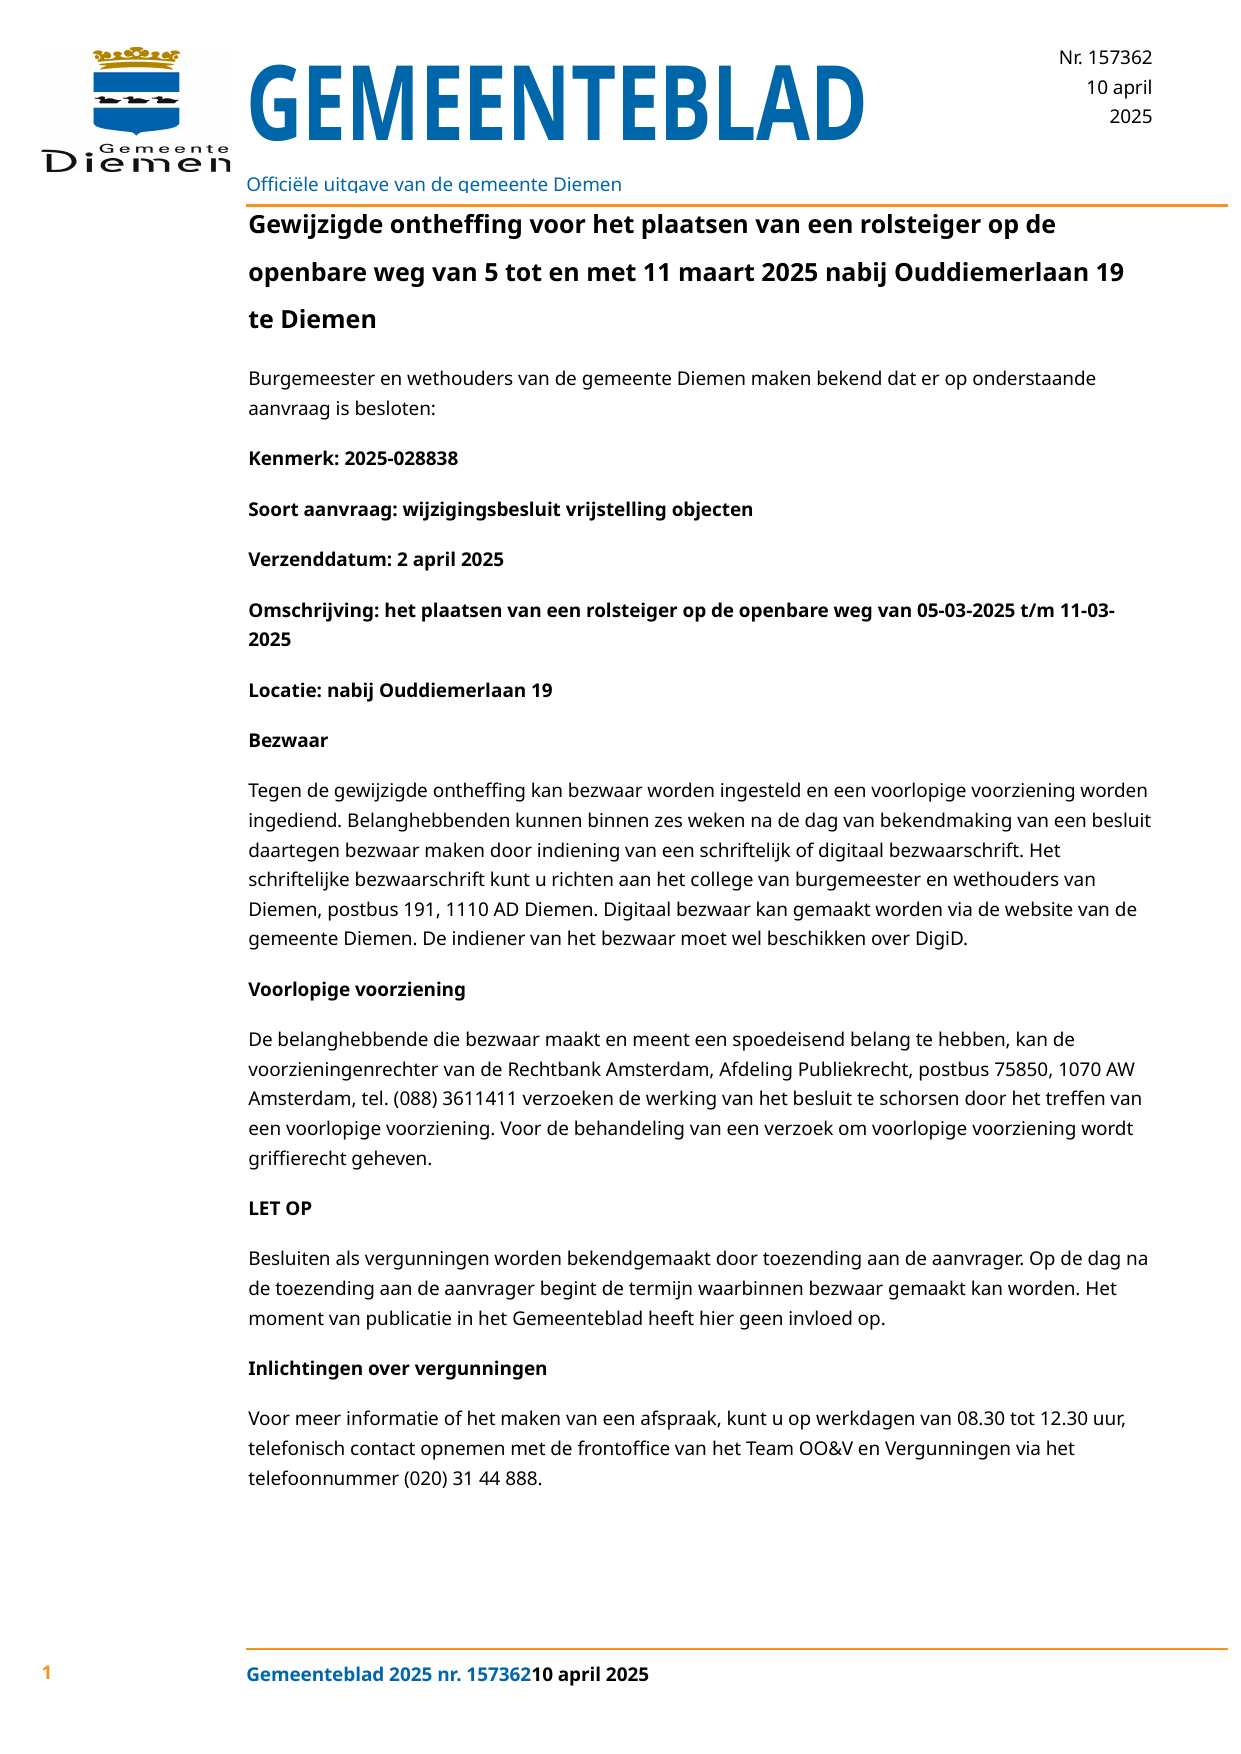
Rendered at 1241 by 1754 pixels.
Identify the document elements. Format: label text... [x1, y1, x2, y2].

text Voorlopige voorziening [248, 976, 1152, 1002]
text Voor meer informatie of het maken van een afspraak, kunt u op werkdagen van 08.30 tot 12.30 uur, telefonisch contact opnemen met de frontoffice van het Team OO&V en Vergunningen via het telefoonnummer (020) 31 44 888. [248, 1406, 1152, 1490]
text Bezwaar [248, 727, 1152, 753]
text Inlichtingen over vergunningen [248, 1355, 1152, 1381]
text Burgemeester en wethouders van de gemeente Diemen maken bekend dat er op onderstaande aanvraag is besloten: [248, 366, 1152, 421]
text Kenmerk: 2025-028838 [248, 446, 1152, 471]
picture [41, 47, 231, 172]
text Verzenddatum: 2 april 2025 [248, 546, 1152, 572]
text Locatie: nabij Ouddiemerlaan 19 [248, 677, 1152, 702]
text Omschrijving: het plaatsen van een rolsteiger op de openbare weg van 05-03-2025 t/m 11-03-2025 [248, 597, 1152, 652]
text Tegen de gewijzigde ontheffing kan bezwaar worden ingesteld en een voorlopige voorziening worden ingediend. Belanghebbenden kunnen binnen zes weken na de dag van bekendmaking van een besluit daartegen bezwaar maken door indiening van een schriftelijk of digitaal bezwaarschrift. Het schriftelijke bezwaarschrift kunt u richten aan het college van burgemeester en wethouders van Diemen, postbus 191, 1110 AD Diemen. Digitaal bezwaar kan gemaakt worden via de website van de gemeente Diemen. De indiener van het bezwaar moet wel beschikken over DigiD. [248, 778, 1152, 951]
text LET OP [248, 1195, 1152, 1221]
text Soort aanvraag: wijzigingsbesluit vrijstelling objecten [248, 496, 1152, 522]
text Gewijzigde ontheffing voor het plaatsen van een rolsteiger op de openbare weg van 5 tot en met 11 maart 2025 nabij Ouddiemerlaan 19 te Diemen [248, 207, 1152, 336]
text De belanghebbende die bezwaar maakt en meent een spoedeisend belang te hebben, kan de voorzieningenrechter van de Rechtbank Amsterdam, Afdeling Publiekrecht, postbus 75850, 1070 AW Amsterdam, tel. (088) 3611411 verzoeken de werking van het besluit te schorsen door het treffen van een voorlopige voorziening. Voor de behandeling van een verzoek om voorlopige voorziening wordt griffierecht geheven. [248, 1026, 1152, 1170]
text Besluiten als vergunningen worden bekendgemaakt door toezending aan de aanvrager. Op de dag na de toezending aan de aanvrager begint de termijn waarbinnen bezwaar gemaakt kan worden. Het moment van publicatie in het Gemeenteblad heeft hier geen invloed op. [248, 1246, 1152, 1330]
